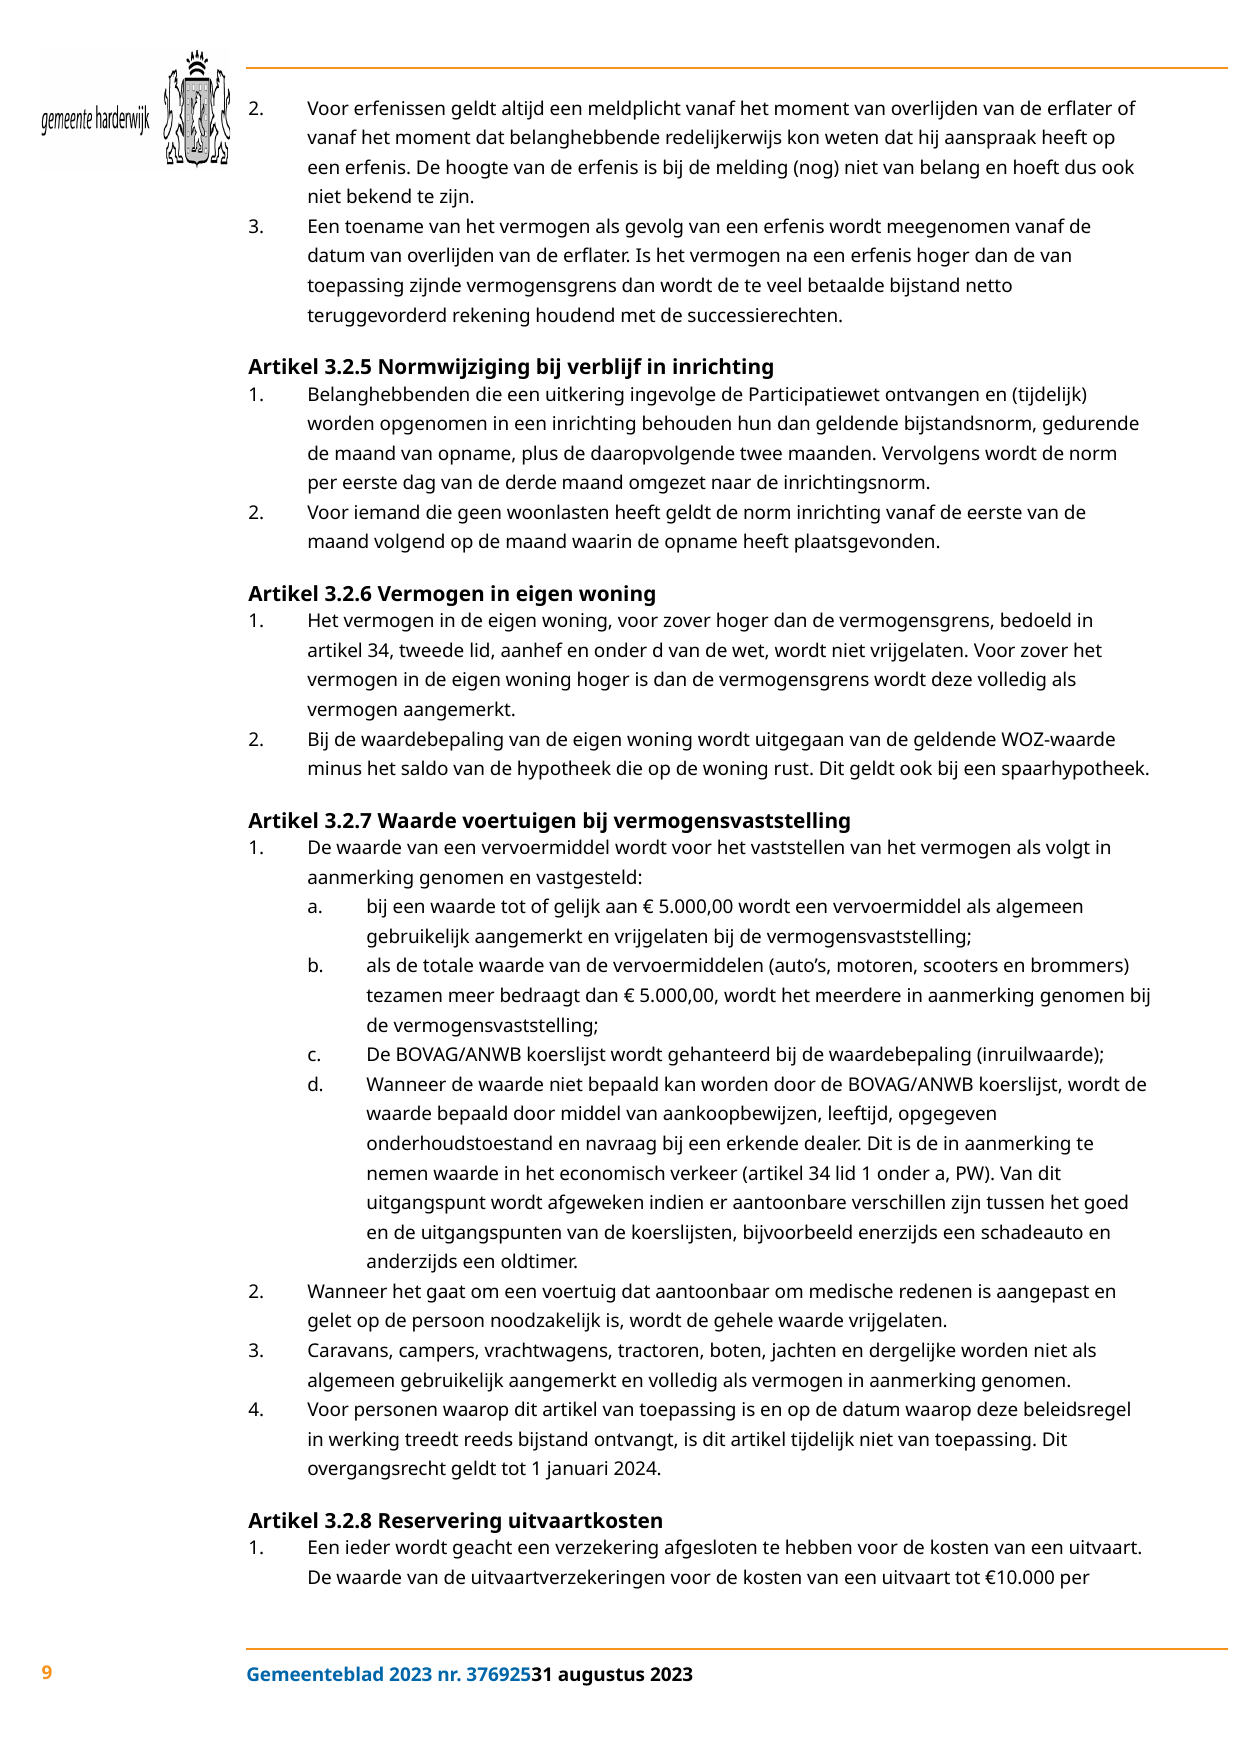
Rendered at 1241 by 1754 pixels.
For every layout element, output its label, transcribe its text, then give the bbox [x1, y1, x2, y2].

list Een toename van het vermogen als gevolg van een erfenis wordt meegenomen vanaf de datum van overlijden van de erflater. Is het vermogen na een erfenis hoger dan de van toepassing zijnde vermogensgrens dan wordt de te veel betaalde bijstand netto teruggevorderd rekening houdend met de successierechten. [248, 213, 1152, 328]
list Een ieder wordt geacht een verzekering afgesloten te hebben voor de kosten van een uitvaart. De waarde van de uitvaartverzekeringen voor de kosten van een uitvaart tot €10.000 per [248, 1534, 1152, 1590]
list De waarde van een vervoermiddel wordt voor het vaststellen van het vermogen als volgt in aanmerking genomen en vastgesteld: [248, 834, 1152, 889]
picture [41, 47, 231, 172]
list bij een waarde tot of gelijk aan € 5.000,00 wordt een vervoermiddel als algemeen gebruikelijk aangemerkt en vrijgelaten bij de vermogensvaststelling; [307, 893, 1152, 949]
text Artikel 3.2.6 Vermogen in eigen woning [248, 579, 1152, 607]
list Voor erfenissen geldt altijd een meldplicht vanaf het moment van overlijden van de erflater of vanaf het moment dat belanghebbende redelijkerwijs kon weten dat hij aanspraak heeft op een erfenis. De hoogte van de erfenis is bij de melding (nog) niet van belang en hoeft dus ook niet bekend te zijn. [248, 95, 1152, 209]
list Caravans, campers, vrachtwagens, tractoren, boten, jachten en dergelijke worden niet als algemeen gebruikelijk aangemerkt en volledig als vermogen in aanmerking genomen. [248, 1337, 1152, 1392]
list De BOVAG/ANWB koerslijst wordt gehanteerd bij de waardebepaling (inruilwaarde); [307, 1041, 1152, 1067]
list Voor personen waarop dit artikel van toepassing is en op de datum waarop deze beleidsregel in werking treedt reeds bijstand ontvangt, is dit artikel tijdelijk niet van toepassing. Dit overgangsrecht geldt tot 1 januari 2024. [248, 1396, 1152, 1481]
text Artikel 3.2.8 Reservering uitvaartkosten [248, 1506, 1152, 1534]
list Voor iemand die geen woonlasten heeft geldt de norm inrichting vanaf de eerste van de maand volgend op de maand waarin de opname heeft plaatsgevonden. [248, 499, 1152, 554]
list Het vermogen in de eigen woning, voor zover hoger dan de vermogensgrens, bedoeld in artikel 34, tweede lid, aanhef en onder d van de wet, wordt niet vrijgelaten. Voor zover het vermogen in de eigen woning hoger is dan de vermogensgrens wordt deze volledig als vermogen aangemerkt. [248, 607, 1152, 722]
list Belanghebbenden die een uitkering ingevolge de Participatiewet ontvangen en (tijdelijk) worden opgenomen in een inrichting behouden hun dan geldende bijstandsnorm, gedurende de maand van opname, plus de daaropvolgende twee maanden. Vervolgens wordt de norm per eerste dag van de derde maand omgezet naar de inrichtingsnorm. [248, 381, 1152, 495]
text Artikel 3.2.5 Normwijziging bij verblijf in inrichting [248, 352, 1152, 381]
list Wanneer de waarde niet bepaald kan worden door de BOVAG/ANWB koerslijst, wordt de waarde bepaald door middel van aankoopbewijzen, leeftijd, opgegeven onderhoudstoestand en navraag bij een erkende dealer. Dit is de in aanmerking te nemen waarde in het economisch verkeer (artikel 34 lid 1 onder a, PW). Van dit uitgangspunt wordt afgeweken indien er aantoonbare verschillen zijn tussen het goed en de uitgangspunten van de koerslijsten, bijvoorbeeld enerzijds een schadeauto en anderzijds een oldtimer. [307, 1071, 1152, 1274]
list Wanneer het gaat om een voertuig dat aantoonbaar om medische redenen is aangepast en gelet op de persoon noodzakelijk is, wordt de gehele waarde vrijgelaten. [248, 1278, 1152, 1333]
list als de totale waarde van de vervoermiddelen (auto’s, motoren, scooters en brommers) tezamen meer bedraagt dan € 5.000,00, wordt het meerdere in aanmerking genomen bij de vermogensvaststelling; [307, 953, 1152, 1037]
text Artikel 3.2.7 Waarde voertuigen bij vermogensvaststelling [248, 806, 1152, 834]
list Bij de waardebepaling van de eigen woning wordt uitgegaan van de geldende WOZ-waarde minus het saldo van de hypotheek die op de woning rust. Dit geldt ook bij een spaarhypotheek. [248, 726, 1152, 781]
